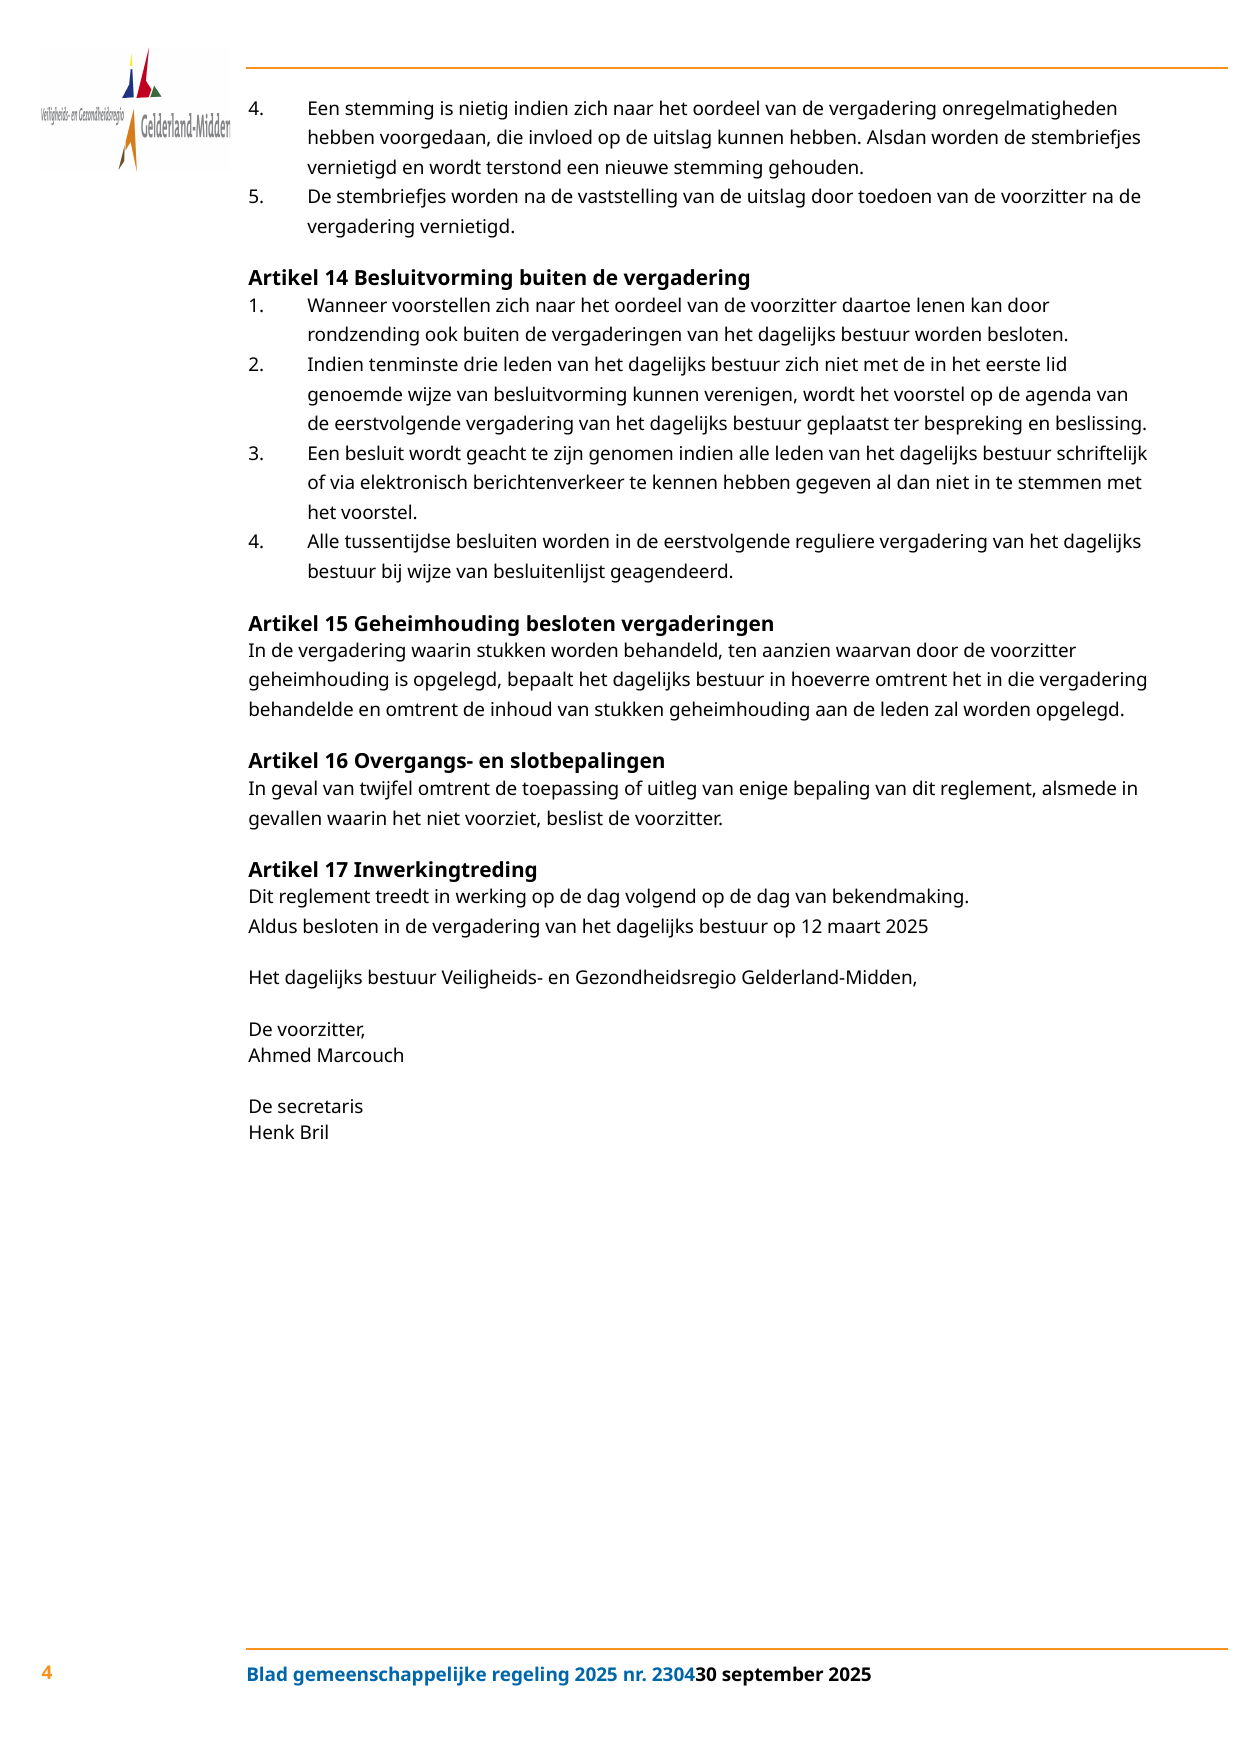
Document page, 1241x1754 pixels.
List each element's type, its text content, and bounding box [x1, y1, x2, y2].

text In de vergadering waarin stukken worden behandeld, ten aanzien waarvan door de voorzitter geheimhouding is opgelegd, bepaalt het dagelijks bestuur in hoeverre omtrent het in die vergadering behandelde en omtrent de inhoud van stukken geheimhouding aan de leden zal worden opgelegd. [248, 637, 1152, 722]
text Het dagelijks bestuur Veiligheids- en Gezondheidsregio Gelderland-Midden, [248, 964, 1152, 990]
text Artikel 17 Inwerkingtreding [248, 855, 1152, 883]
text Henk Bril [248, 1119, 1152, 1145]
picture [41, 47, 231, 172]
list Een stemming is nietig indien zich naar het oordeel van de vergadering onregelmatigheden hebben voorgedaan, die invloed op de uitslag kunnen hebben. Alsdan worden de stembriefjes vernietigd en wordt terstond een nieuwe stemming gehouden. [248, 95, 1152, 180]
text Artikel 14 Besluitvorming buiten de vergadering [248, 263, 1152, 292]
text Ahmed Marcouch [248, 1042, 1152, 1067]
list Alle tussentijdse besluiten worden in de eerstvolgende reguliere vergadering van het dagelijks bestuur bij wijze van besluitenlijst geagendeerd. [248, 529, 1152, 584]
text De secretaris [248, 1093, 1152, 1119]
text Aldus besloten in de vergadering van het dagelijks bestuur op 12 maart 2025 [248, 913, 1152, 939]
text Artikel 16 Overgangs- en slotbepalingen [248, 747, 1152, 775]
list Een besluit wordt geacht te zijn genomen indien alle leden van het dagelijks bestuur schriftelijk of via elektronisch berichtenverkeer te kennen hebben gegeven al dan niet in te stemmen met het voorstel. [248, 440, 1152, 525]
text De voorzitter, [248, 1016, 1152, 1042]
text Artikel 15 Geheimhouding besloten vergaderingen [248, 609, 1152, 637]
list De stembriefjes worden na de vaststelling van de uitslag door toedoen van de voorzitter na de vergadering vernietigd. [248, 183, 1152, 239]
list Wanneer voorstellen zich naar het oordeel van de voorzitter daartoe lenen kan door rondzending ook buiten de vergaderingen van het dagelijks bestuur worden besloten. [248, 292, 1152, 347]
text Dit reglement treedt in werking op de dag volgend op de dag van bekendmaking. [248, 883, 1152, 909]
list Indien tenminste drie leden van het dagelijks bestuur zich niet met de in het eerste lid genoemde wijze van besluitvorming kunnen verenigen, wordt het voorstel op de agenda van de eerstvolgende vergadering van het dagelijks bestuur geplaatst ter bespreking en beslissing. [248, 351, 1152, 436]
text In geval van twijfel omtrent de toepassing of uitleg van enige bepaling van dit reglement, alsmede in gevallen waarin het niet voorziet, beslist de voorzitter. [248, 775, 1152, 830]
